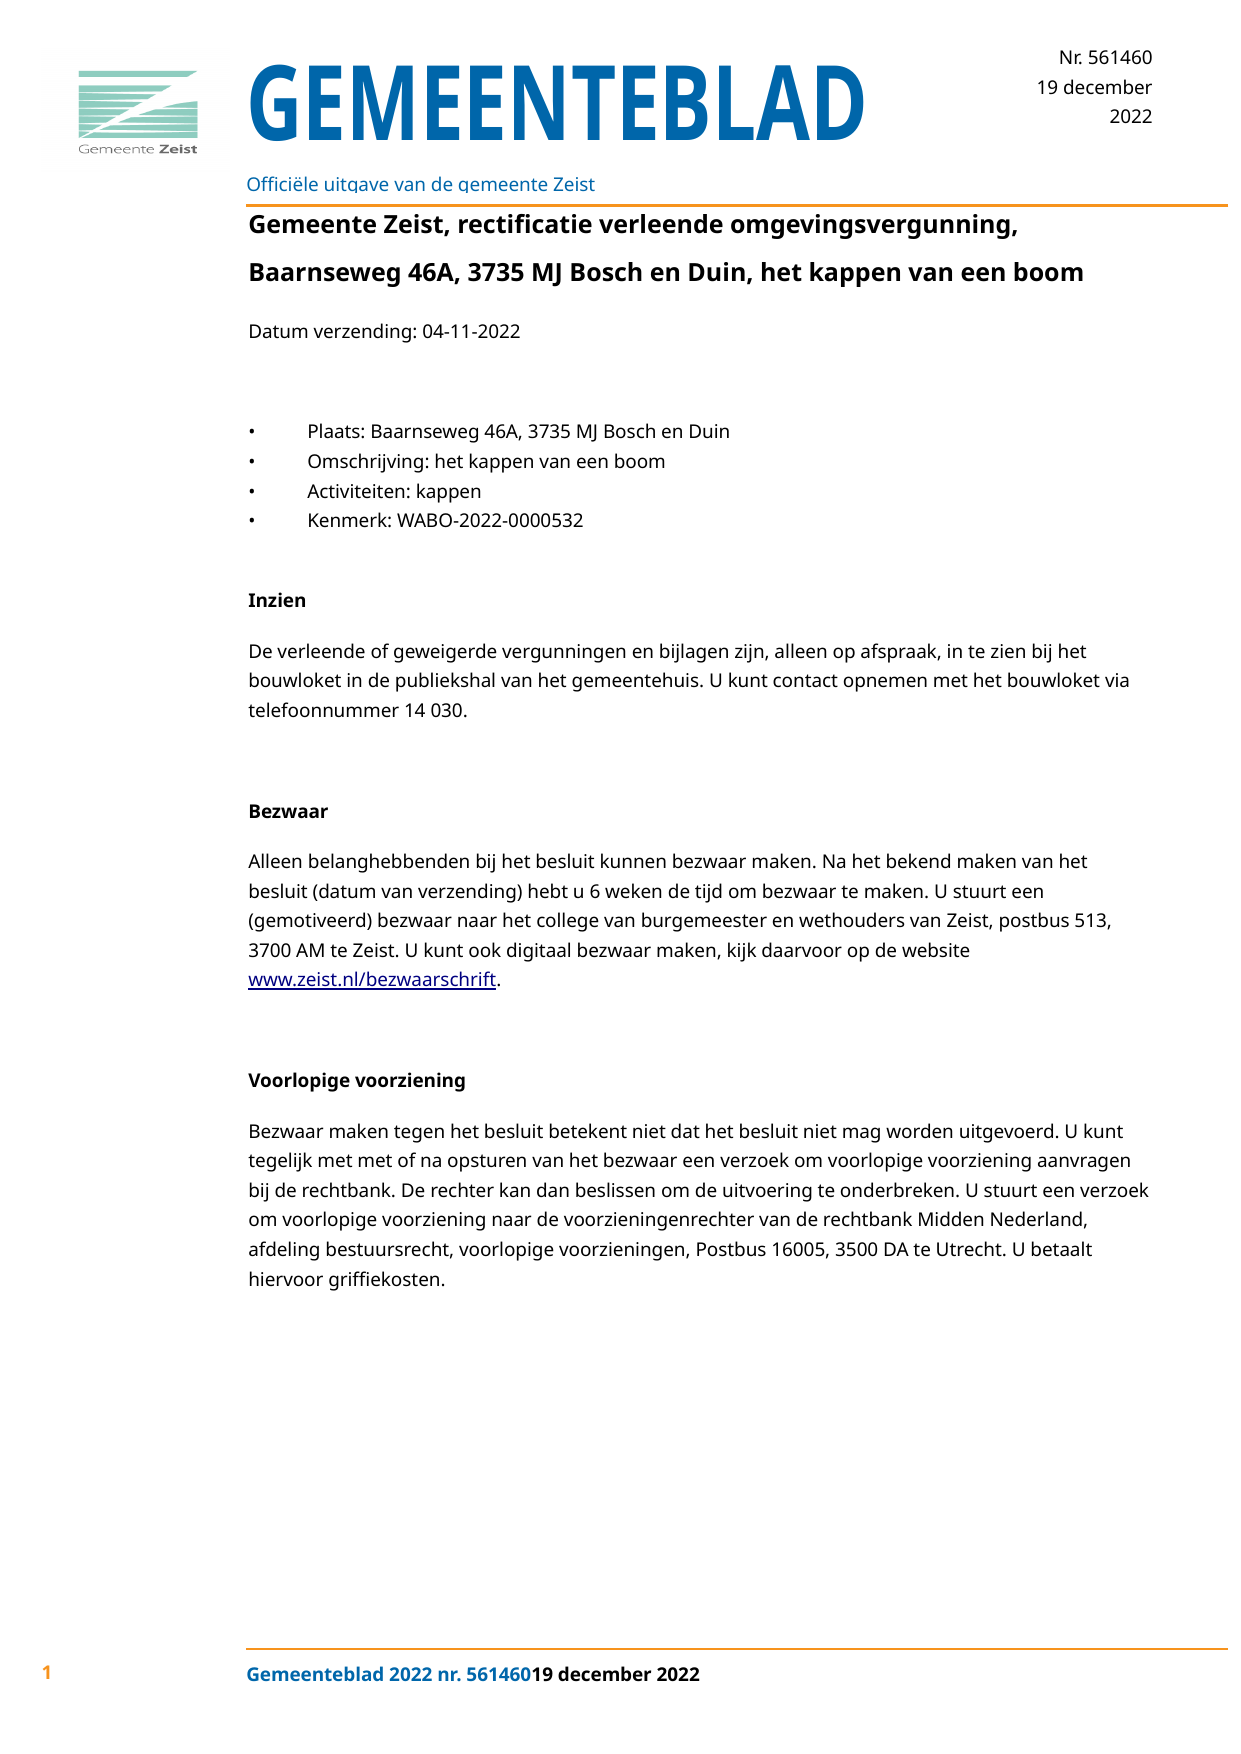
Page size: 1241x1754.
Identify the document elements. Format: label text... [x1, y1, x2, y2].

list Kenmerk: WABO-2022-0000532 [248, 507, 1152, 533]
text Datum verzending: 04-11-2022 [248, 318, 1152, 344]
picture [41, 47, 231, 172]
list Activiteiten: kappen [248, 478, 1152, 504]
list Plaats: Baarnseweg 46A, 3735 MJ Bosch en Duin [248, 419, 1152, 444]
text Voorlopige voorziening [248, 1067, 1152, 1093]
text Bezwaar [248, 798, 1152, 824]
text Gemeente Zeist, rectificatie verleende omgevingsvergunning, Baarnseweg 46A, 3735 MJ Bosch en Duin, het kappen van een boom [248, 207, 1152, 288]
text Inzien [248, 587, 1152, 613]
text De verleende of geweigerde vergunningen en bijlagen zijn, alleen op afspraak, in te zien bij het bouwloket in de publiekshal van het gemeentehuis. U kunt contact opnemen met het bouwloket via telefoonnummer 14 030. [248, 638, 1152, 723]
text Alleen belanghebbenden bij het besluit kunnen bezwaar maken. Na het bekend maken van het besluit (datum van verzending) hebt u 6 weken de tijd om bezwaar te maken. U stuurt een (gemotiveerd) bezwaar naar het college van burgemeester en wethouders van Zeist, postbus 513, 3700 AM te Zeist. U kunt ook digitaal bezwaar maken, kijk daarvoor op de website www.zeist.nl/bezwaarschrift. [248, 848, 1152, 992]
list Omschrijving: het kappen van een boom [248, 448, 1152, 474]
text Bezwaar maken tegen het besluit betekent niet dat het besluit niet mag worden uitgevoerd. U kunt tegelijk met met of na opsturen van het bezwaar een verzoek om voorlopige voorziening aanvragen bij de rechtbank. De rechter kan dan beslissen om de uitvoering te onderbreken. U stuurt een verzoek om voorlopige voorziening naar de voorzieningenrechter van de rechtbank Midden Nederland, afdeling bestuursrecht, voorlopige voorzieningen, Postbus 16005, 3500 DA te Utrecht. U betaalt hiervoor griffiekosten. [248, 1118, 1152, 1292]
